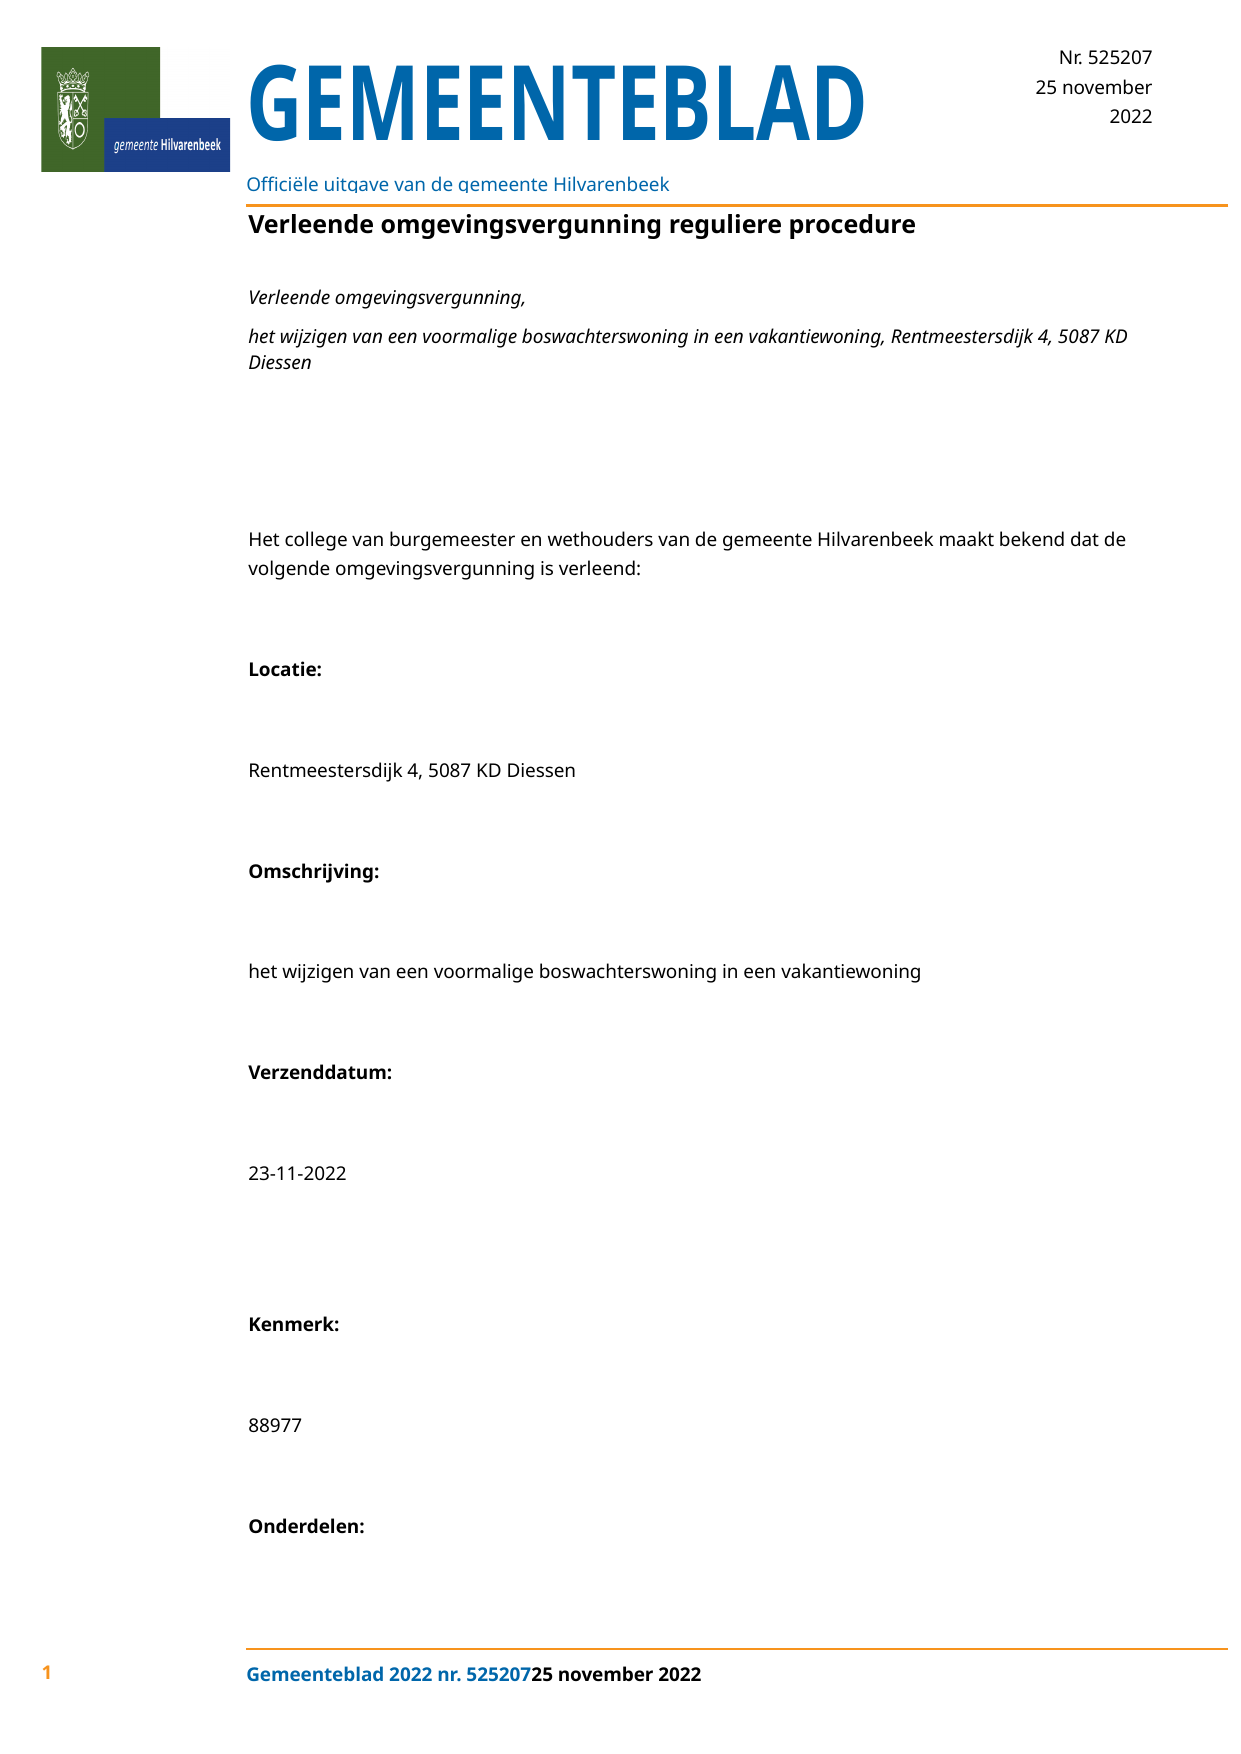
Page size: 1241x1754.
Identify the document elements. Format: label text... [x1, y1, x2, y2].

text 23-11-2022 [248, 1160, 1152, 1186]
text Rentmeestersdijk 4, 5087 KD Diessen [248, 757, 1152, 783]
text 88977 [248, 1412, 1152, 1438]
text Onderdelen: [248, 1513, 1152, 1539]
text Het college van burgemeester en wethouders van de gemeente Hilvarenbeek maakt bekend dat de volgende omgevingsvergunning is verleend: [248, 526, 1152, 581]
text Verleende omgevingsvergunning, [248, 284, 1152, 309]
text Verzenddatum: [248, 1059, 1152, 1085]
text het wijzigen van een voormalige boswachterswoning in een vakantiewoning [248, 959, 1152, 984]
text het wijzigen van een voormalige boswachterswoning in een vakantiewoning, Rentmeestersdijk 4, 5087 KD Diessen [248, 323, 1152, 374]
text Locatie: [248, 656, 1152, 682]
text Omschrijving: [248, 858, 1152, 884]
text Kenmerk: [248, 1312, 1152, 1337]
text Verleende omgevingsvergunning reguliere procedure [248, 207, 1152, 241]
picture [41, 47, 231, 172]
